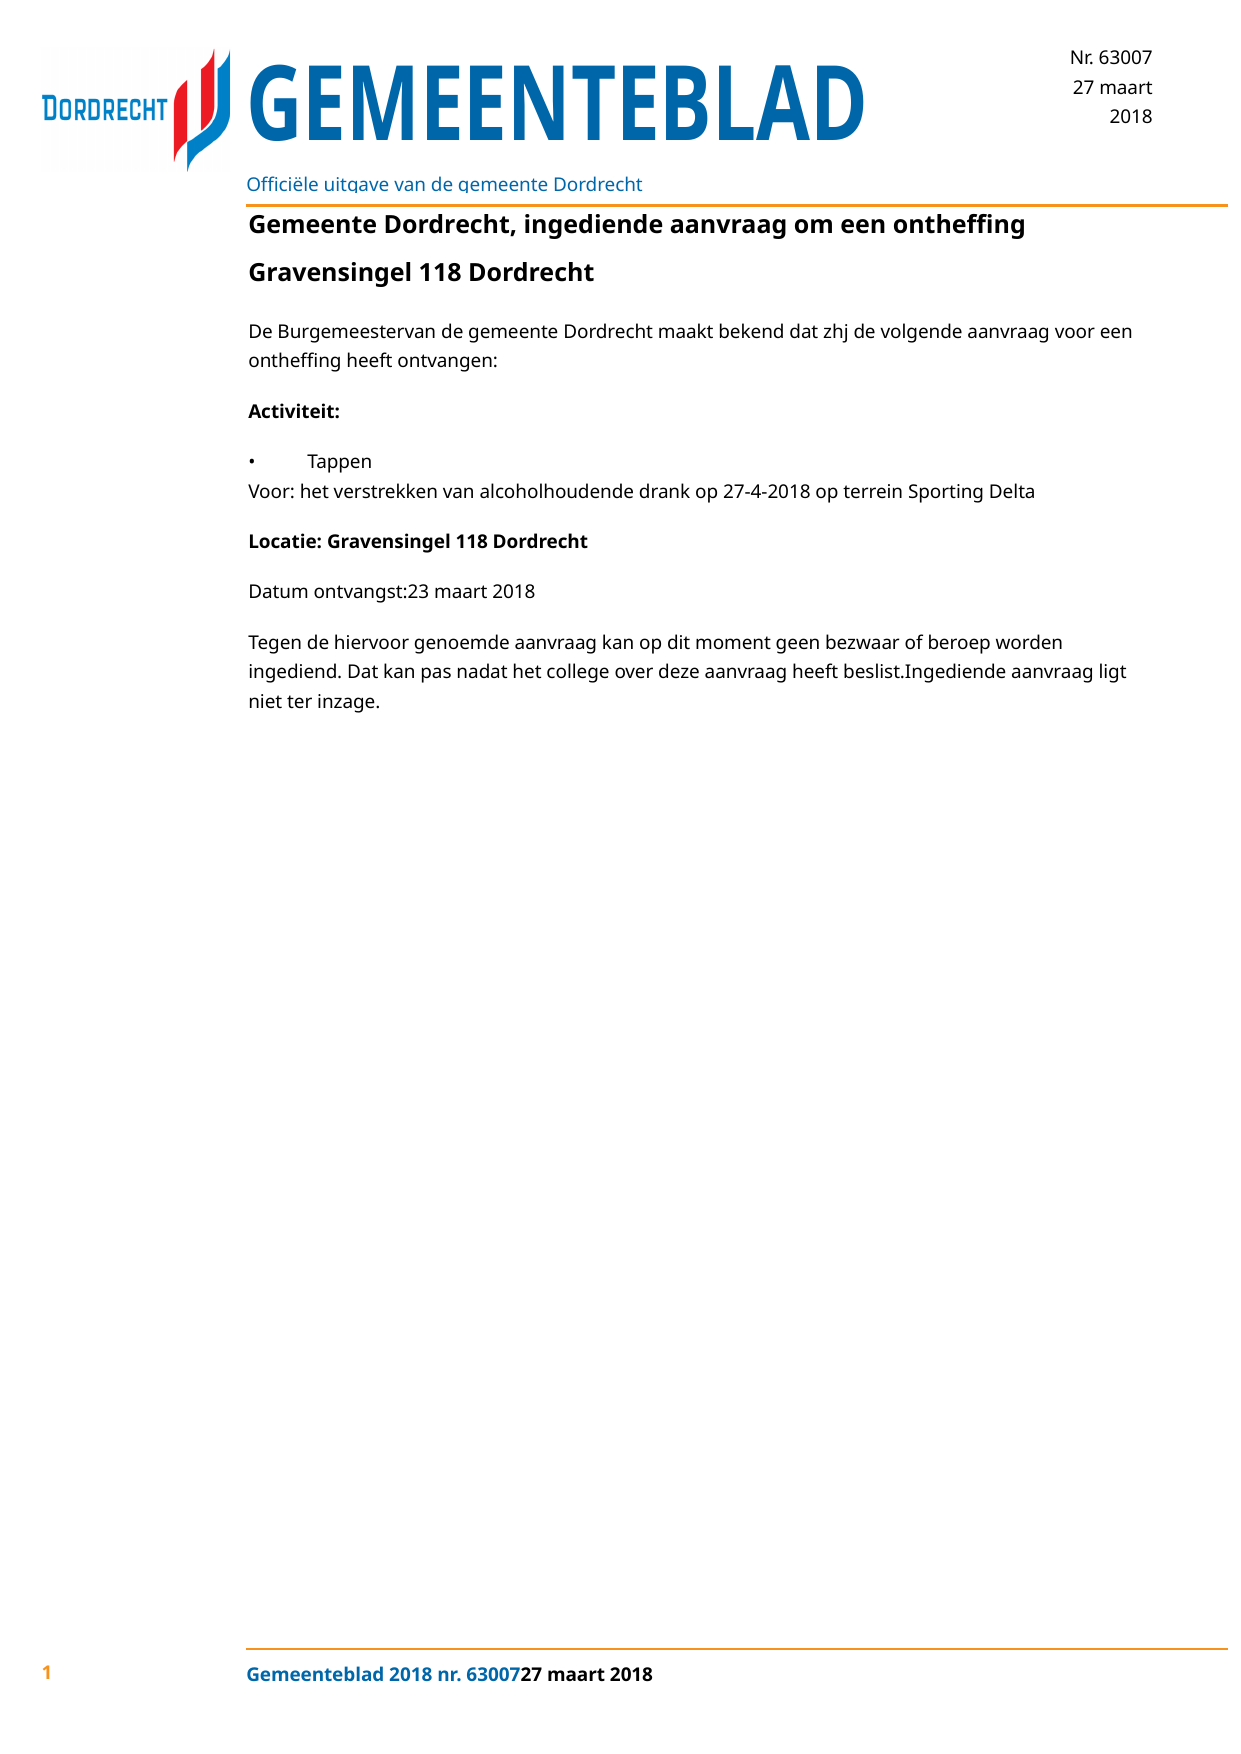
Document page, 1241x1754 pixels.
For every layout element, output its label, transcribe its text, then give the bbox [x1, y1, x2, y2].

text Tegen de hiervoor genoemde aanvraag kan op dit moment geen bezwaar of beroep worden ingediend. Dat kan pas nadat het college over deze aanvraag heeft beslist.Ingediende aanvraag ligt niet ter inzage. [248, 629, 1152, 714]
text Locatie: Gravensingel 118 Dordrecht [248, 528, 1152, 554]
text Activiteit: [248, 398, 1152, 424]
text Datum ontvangst:23 maart 2018 [248, 579, 1152, 604]
text De Burgemeestervan de gemeente Dordrecht maakt bekend dat zhj de volgende aanvraag voor een ontheffing heeft ontvangen: [248, 318, 1152, 373]
picture [41, 47, 231, 172]
text Voor: het verstrekken van alcoholhoudende drank op 27-4-2018 op terrein Sporting Delta [248, 478, 1152, 504]
list Tappen [248, 448, 1152, 474]
text Gemeente Dordrecht, ingediende aanvraag om een ontheffing Gravensingel 118 Dordrecht [248, 207, 1152, 288]
